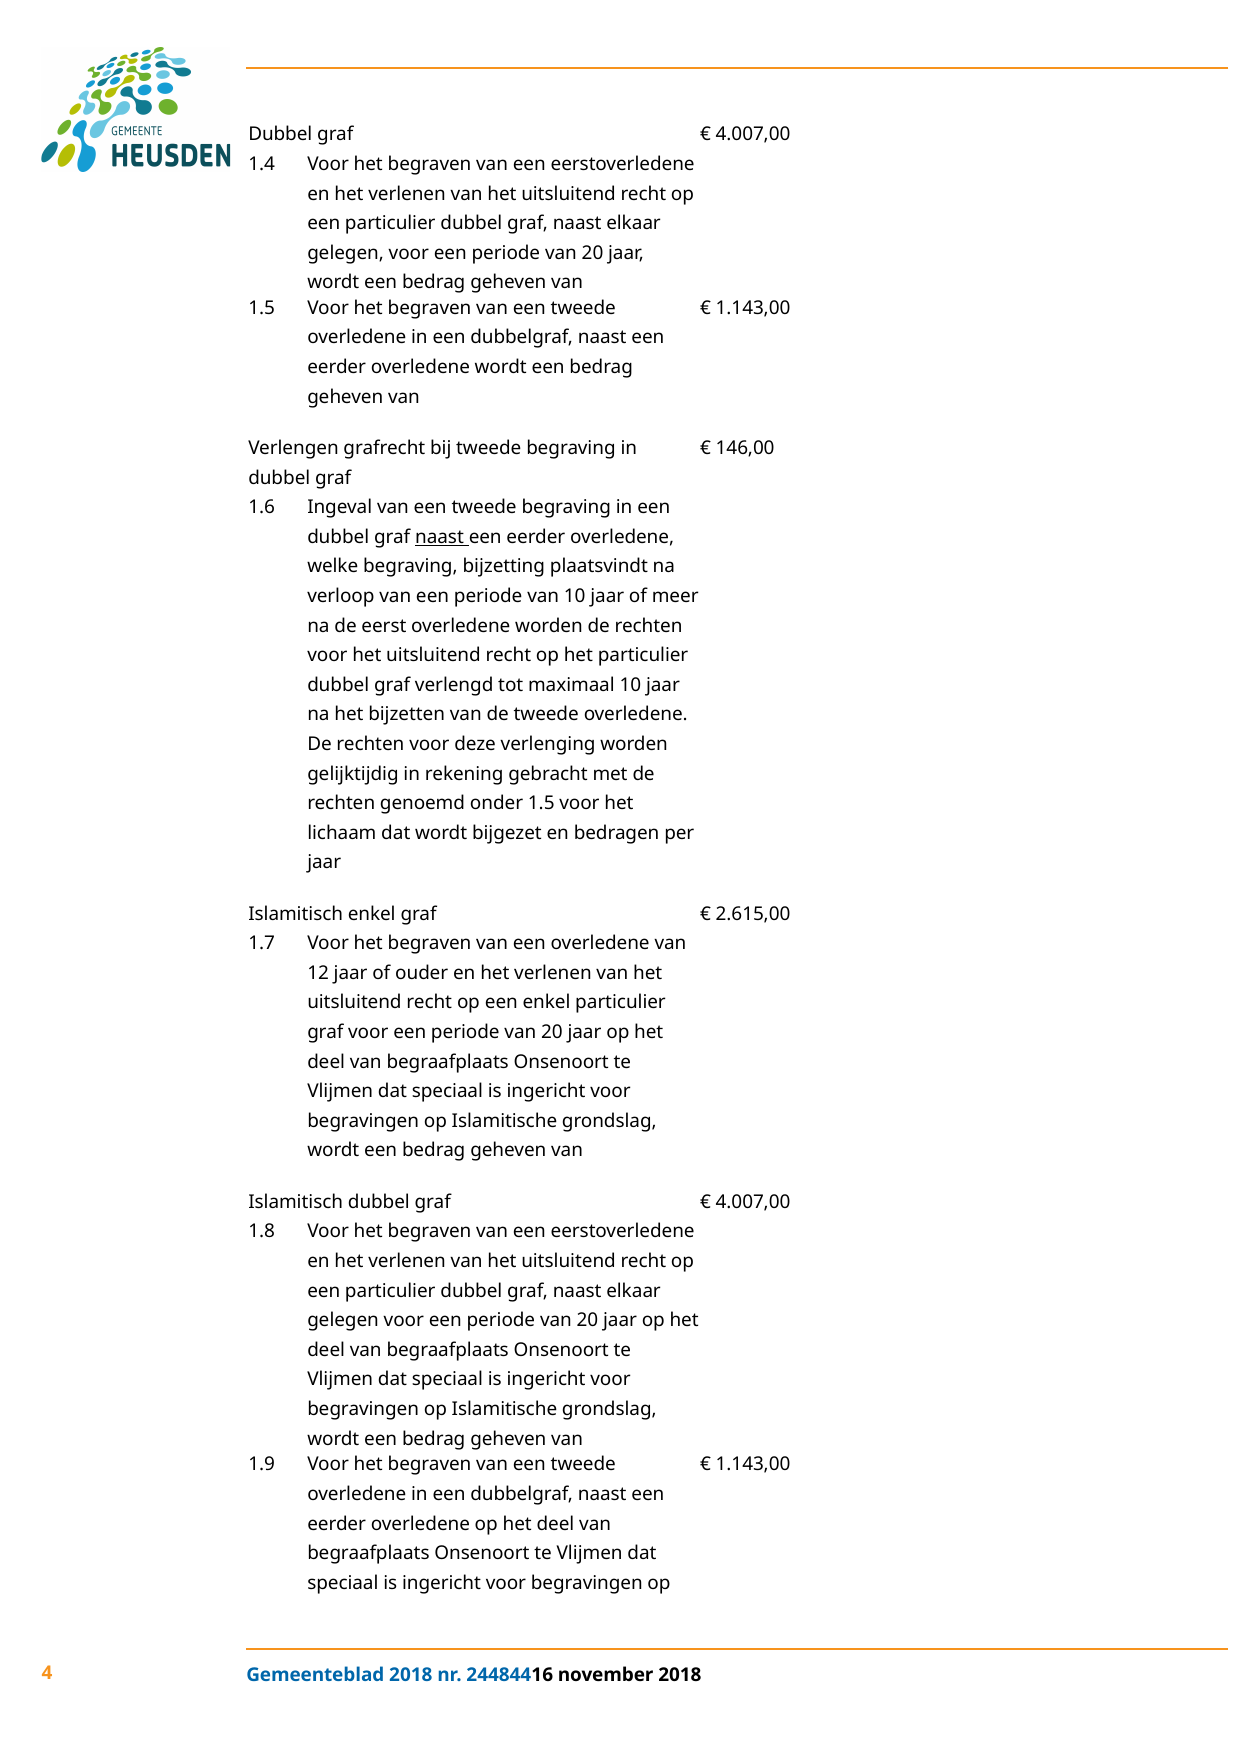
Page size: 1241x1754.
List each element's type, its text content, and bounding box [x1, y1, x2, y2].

table_cell € 146,00 [700, 434, 1152, 874]
table_cell € 4.007,00 [700, 1188, 1152, 1451]
table_cell [248, 95, 700, 121]
table_cell € 4.007,00 [700, 121, 1152, 294]
table_cell [700, 874, 1152, 900]
table_cell Dubbel graf Voor het begraven van een eerstoverledene en het verlenen van het uitsluitend recht op een particulier dubbel graf, naast elkaar gelegen, voor een periode van 20 jaar, wordt een bedrag geheven van [248, 121, 700, 294]
table_cell [700, 95, 1152, 121]
table_cell [248, 874, 700, 900]
table_cell [248, 1163, 700, 1188]
table_cell € 1.143,00 [700, 294, 1152, 409]
table_cell [248, 409, 700, 434]
table_cell € 1.143,00 [700, 1451, 1152, 1594]
table_cell Islamitisch enkel graf Voor het begraven van een overledene van 12 jaar of ouder en het verlenen van het uitsluitend recht op een enkel particulier graf voor een periode van 20 jaar op het deel van begraafplaats Onsenoort te Vlijmen dat speciaal is ingericht voor begravingen op Islamitische grondslag, wordt een bedrag geheven van [248, 900, 700, 1162]
table_cell [700, 1163, 1152, 1188]
table_cell [700, 409, 1152, 434]
table_cell Voor het begraven van een tweede overledene in een dubbelgraf, naast een eerder overledene op het deel van begraafplaats Onsenoort te Vlijmen dat speciaal is ingericht voor begravingen op [248, 1451, 700, 1594]
table_cell Islamitisch dubbel graf Voor het begraven van een eerstoverledene en het verlenen van het uitsluitend recht op een particulier dubbel graf, naast elkaar gelegen voor een periode van 20 jaar op het deel van begraafplaats Onsenoort te Vlijmen dat speciaal is ingericht voor begravingen op Islamitische grondslag, wordt een bedrag geheven van [248, 1188, 700, 1451]
table_cell Voor het begraven van een tweede overledene in een dubbelgraf, naast een eerder overledene wordt een bedrag geheven van [248, 294, 700, 409]
table_cell Verlengen grafrecht bij tweede begraving in dubbel graf Ingeval van een tweede begraving in een dubbel graf naast een eerder overledene, welke begraving, bijzetting plaatsvindt na verloop van een periode van 10 jaar of meer na de eerst overledene worden de rechten voor het uitsluitend recht op het particulier dubbel graf verlengd tot maximaal 10 jaar na het bijzetten van de tweede overledene. De rechten voor deze verlenging worden gelijktijdig in rekening gebracht met de rechten genoemd onder 1.5 voor het lichaam dat wordt bijgezet en bedragen per jaar [248, 434, 700, 874]
picture [41, 47, 231, 172]
table_cell € 2.615,00 [700, 900, 1152, 1162]
